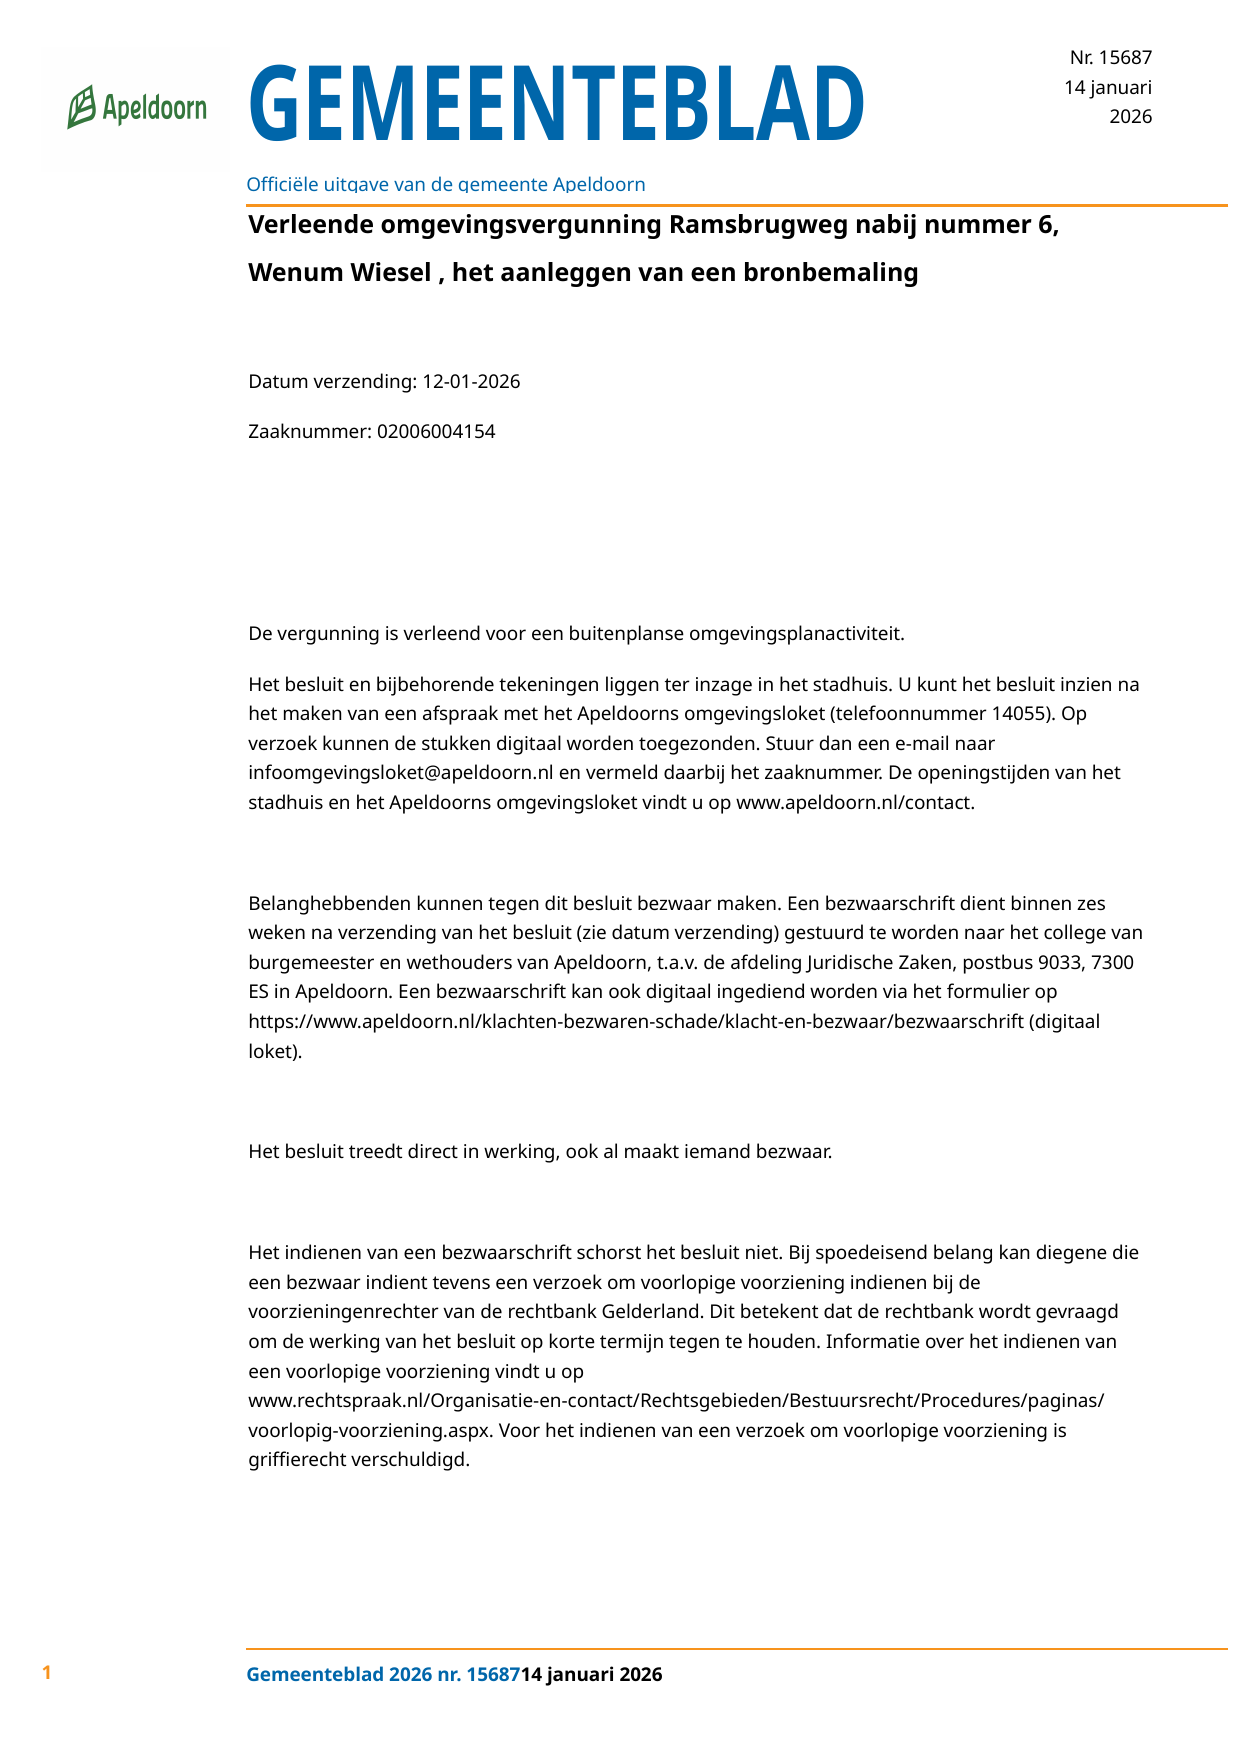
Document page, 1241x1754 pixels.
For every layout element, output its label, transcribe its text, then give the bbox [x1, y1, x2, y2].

text Belanghebbenden kunnen tegen dit besluit bezwaar maken. Een bezwaarschrift dient binnen zes weken na verzending van het besluit (zie datum verzending) gestuurd te worden naar het college van burgemeester en wethouders van Apeldoorn, t.a.v. de afdeling Juridische Zaken, postbus 9033, 7300 ES in Apeldoorn. Een bezwaarschrift kan ook digitaal ingediend worden via het formulier op https://www.apeldoorn.nl/klachten-bezwaren-schade/klacht-en-bezwaar/bezwaarschrift (digitaal loket). [248, 890, 1152, 1064]
text Verleende omgevingsvergunning Ramsbrugweg nabij nummer 6, Wenum Wiesel , het aanleggen van een bronbemaling [248, 207, 1152, 288]
text Het indienen van een bezwaarschrift schorst het besluit niet. Bij spoedeisend belang kan diegene die een bezwaar indient tevens een verzoek om voorlopige voorziening indienen bij de voorzieningenrechter van de rechtbank Gelderland. Dit betekent dat de rechtbank wordt gevraagd om de werking van het besluit op korte termijn tegen te houden. Informatie over het indienen van een voorlopige voorziening vindt u op www.rechtspraak.nl/Organisatie-en-contact/Rechtsgebieden/Bestuursrecht/Procedures/paginas/voorlopig-voorziening.aspx. Voor het indienen van een verzoek om voorlopige voorziening is griffierecht verschuldigd. [248, 1239, 1152, 1472]
text De vergunning is verleend voor een buitenplanse omgevingsplanactiviteit. [248, 620, 1152, 646]
text Datum verzending: 12-01-2026 [248, 368, 1152, 394]
text Het besluit en bijbehorende tekeningen liggen ter inzage in het stadhuis. U kunt het besluit inzien na het maken van een afspraak met het Apeldoorns omgevingsloket (telefoonnummer 14055). Op verzoek kunnen de stukken digitaal worden toegezonden. Stuur dan een e-mail naar infoomgevingsloket@apeldoorn.nl en vermeld daarbij het zaaknummer. De openingstijden van het stadhuis en het Apeldoorns omgevingsloket vindt u op www.apeldoorn.nl/contact. [248, 671, 1152, 815]
text Het besluit treedt direct in werking, ook al maakt iemand bezwaar. [248, 1139, 1152, 1164]
text Zaaknummer: 02006004154 [248, 419, 1152, 444]
picture [41, 47, 231, 172]
